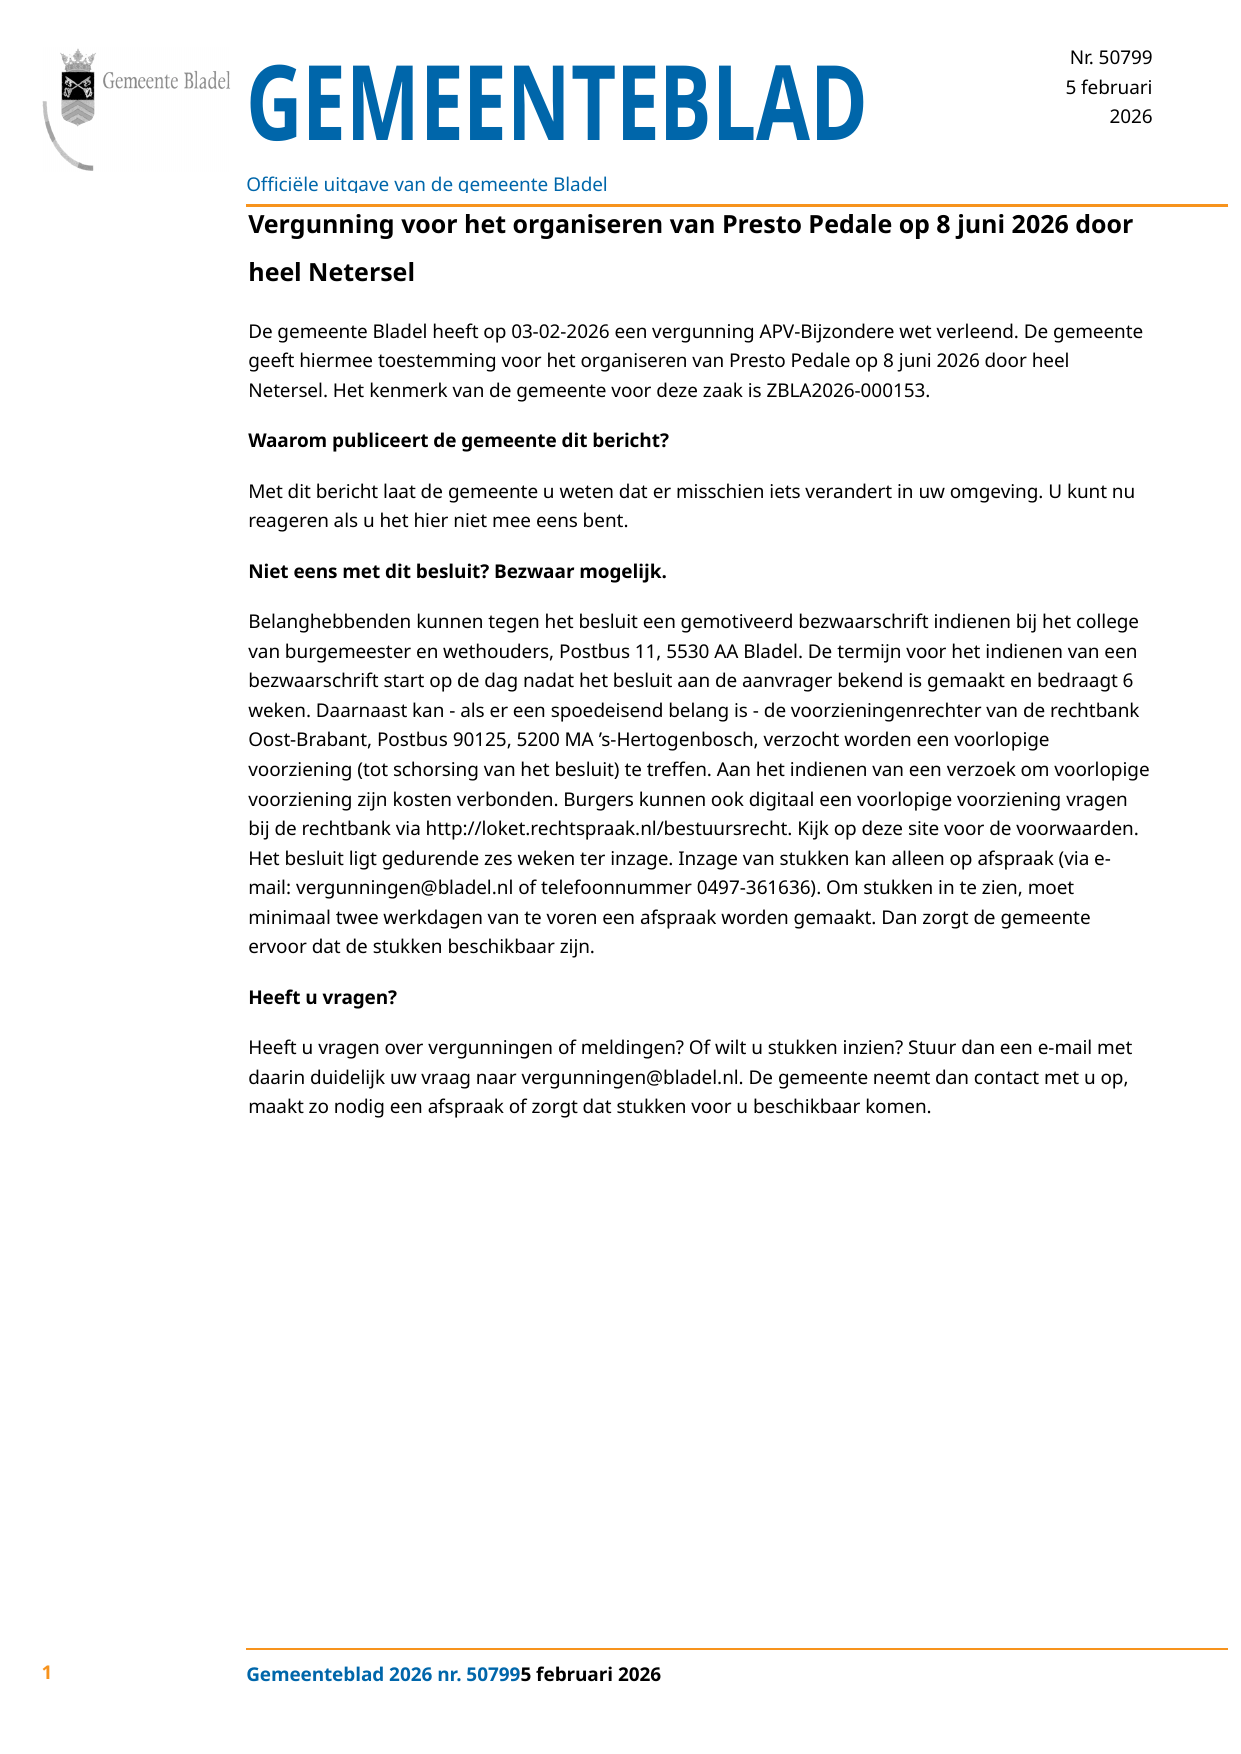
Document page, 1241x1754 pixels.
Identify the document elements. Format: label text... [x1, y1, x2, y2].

picture [41, 47, 231, 172]
text Niet eens met dit besluit? Bezwaar mogelijk. [248, 558, 1152, 584]
text Vergunning voor het organiseren van Presto Pedale op 8 juni 2026 door heel Netersel [248, 207, 1152, 288]
text Met dit bericht laat de gemeente u weten dat er misschien iets verandert in uw omgeving. U kunt nu reageren als u het hier niet mee eens bent. [248, 478, 1152, 533]
text Heeft u vragen? [248, 984, 1152, 1010]
text Heeft u vragen over vergunningen of meldingen? Of wilt u stukken inzien? Stuur dan een e-mail met daarin duidelijk uw vraag naar vergunningen@bladel.nl. De gemeente neemt dan contact met u op, maakt zo nodig een afspraak of zorgt dat stukken voor u beschikbaar komen. [248, 1034, 1152, 1119]
text Waarom publiceert de gemeente dit bericht? [248, 427, 1152, 453]
text Belanghebbenden kunnen tegen het besluit een gemotiveerd bezwaarschrift indienen bij het college van burgemeester en wethouders, Postbus 11, 5530 AA Bladel. De termijn voor het indienen van een bezwaarschrift start op de dag nadat het besluit aan de aanvrager bekend is gemaakt en bedraagt 6 weken. Daarnaast kan - als er een spoedeisend belang is - de voorzieningenrechter van de rechtbank Oost-Brabant, Postbus 90125, 5200 MA ’s-Hertogenbosch, verzocht worden een voorlopige voorziening (tot schorsing van het besluit) te treffen. Aan het indienen van een verzoek om voorlopige voorziening zijn kosten verbonden. Burgers kunnen ook digitaal een voorlopige voorziening vragen bij de rechtbank via http://loket.rechtspraak.nl/bestuursrecht. Kijk op deze site voor de voorwaarden. Het besluit ligt gedurende zes weken ter inzage. Inzage van stukken kan alleen op afspraak (via e-mail: vergunningen@bladel.nl of telefoonnummer 0497-361636). Om stukken in te zien, moet minimaal twee werkdagen van te voren een afspraak worden gemaakt. Dan zorgt de gemeente ervoor dat de stukken beschikbaar zijn. [248, 608, 1152, 959]
text De gemeente Bladel heeft op 03-02-2026 een vergunning APV-Bijzondere wet verleend. De gemeente geeft hiermee toestemming voor het organiseren van Presto Pedale op 8 juni 2026 door heel Netersel. Het kenmerk van de gemeente voor deze zaak is ZBLA2026-000153. [248, 318, 1152, 403]
